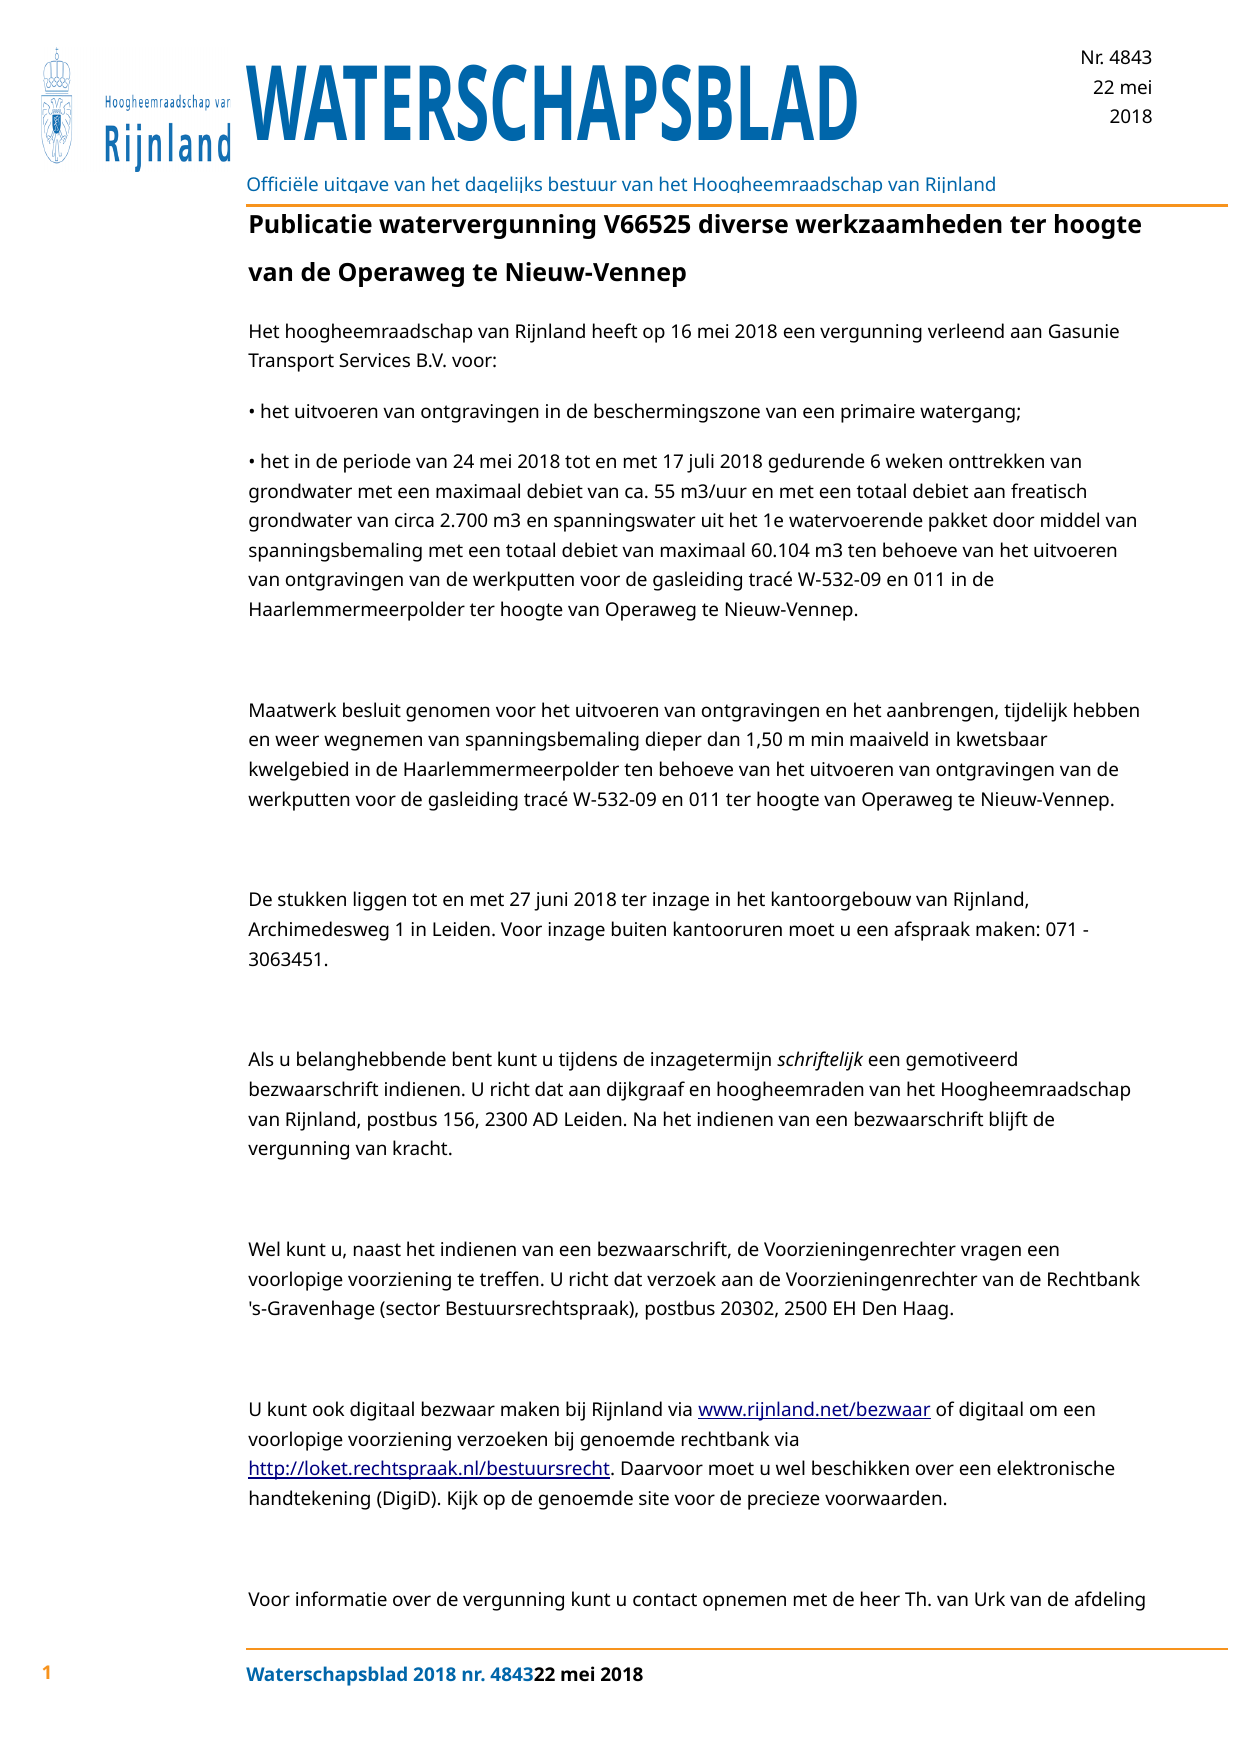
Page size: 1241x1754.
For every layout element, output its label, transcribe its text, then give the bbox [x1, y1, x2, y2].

text Als u belanghebbende bent kunt u tijdens de inzagetermijn schriftelijk een gemotiveerd bezwaarschrift indienen. U richt dat aan dijkgraaf en hoogheemraden van het Hoogheemraadschap van Rijnland, postbus 156, 2300 AD Leiden. Na het indienen van een bezwaarschrift blijft de vergunning van kracht. [248, 1047, 1152, 1161]
text • het uitvoeren van ontgravingen in de beschermingszone van een primaire watergang; [248, 398, 1152, 424]
text Het hoogheemraadschap van Rijnland heeft op 16 mei 2018 een vergunning verleend aan Gasunie Transport Services B.V. voor: [248, 318, 1152, 373]
text Voor informatie over de vergunning kunt u contact opnemen met de heer Th. van Urk van de afdeling [248, 1586, 1152, 1612]
text • het in de periode van 24 mei 2018 tot en met 17 juli 2018 gedurende 6 weken onttrekken van grondwater met een maximaal debiet van ca. 55 m3/uur en met een totaal debiet aan freatisch grondwater van circa 2.700 m3 en spanningswater uit het 1e watervoerende pakket door middel van spanningsbemaling met een totaal debiet van maximaal 60.104 m3 ten behoeve van het uitvoeren van ontgravingen van de werkputten voor de gasleiding tracé W-532-09 en 011 in de Haarlemmermeerpolder ter hoogte van Operaweg te Nieuw-Vennep. [248, 448, 1152, 622]
text U kunt ook digitaal bezwaar maken bij Rijnland via www.rijnland.net/bezwaar of digitaal om een voorlopige voorziening verzoeken bij genoemde rechtbank via http://loket.rechtspraak.nl/bestuursrecht. Daarvoor moet u wel beschikken over een elektronische handtekening (DigiD). Kijk op de genoemde site voor de precieze voorwaarden. [248, 1396, 1152, 1511]
text Wel kunt u, naast het indienen van een bezwaarschrift, de Voorzieningenrechter vragen een voorlopige voorziening te treffen. U richt dat verzoek aan de Voorzieningenrechter van de Rechtbank 's-Gravenhage (sector Bestuursrechtspraak), postbus 20302, 2500 EH Den Haag. [248, 1236, 1152, 1321]
text De stukken liggen tot en met 27 juni 2018 ter inzage in het kantoorgebouw van Rijnland, Archimedesweg 1 in Leiden. Voor inzage buiten kantooruren moet u een afspraak maken: 071 - 3063451. [248, 887, 1152, 972]
text Maatwerk besluit genomen voor het uitvoeren van ontgravingen en het aanbrengen, tijdelijk hebben en weer wegnemen van spanningsbemaling dieper dan 1,50 m min maaiveld in kwetsbaar kwelgebied in de Haarlemmermeerpolder ten behoeve van het uitvoeren van ontgravingen van de werkputten voor de gasleiding tracé W-532-09 en 011 ter hoogte van Operaweg te Nieuw-Vennep. [248, 697, 1152, 812]
text Publicatie watervergunning V66525 diverse werkzaamheden ter hoogte van de Operaweg te Nieuw-Vennep [248, 207, 1152, 288]
picture [41, 47, 231, 172]
